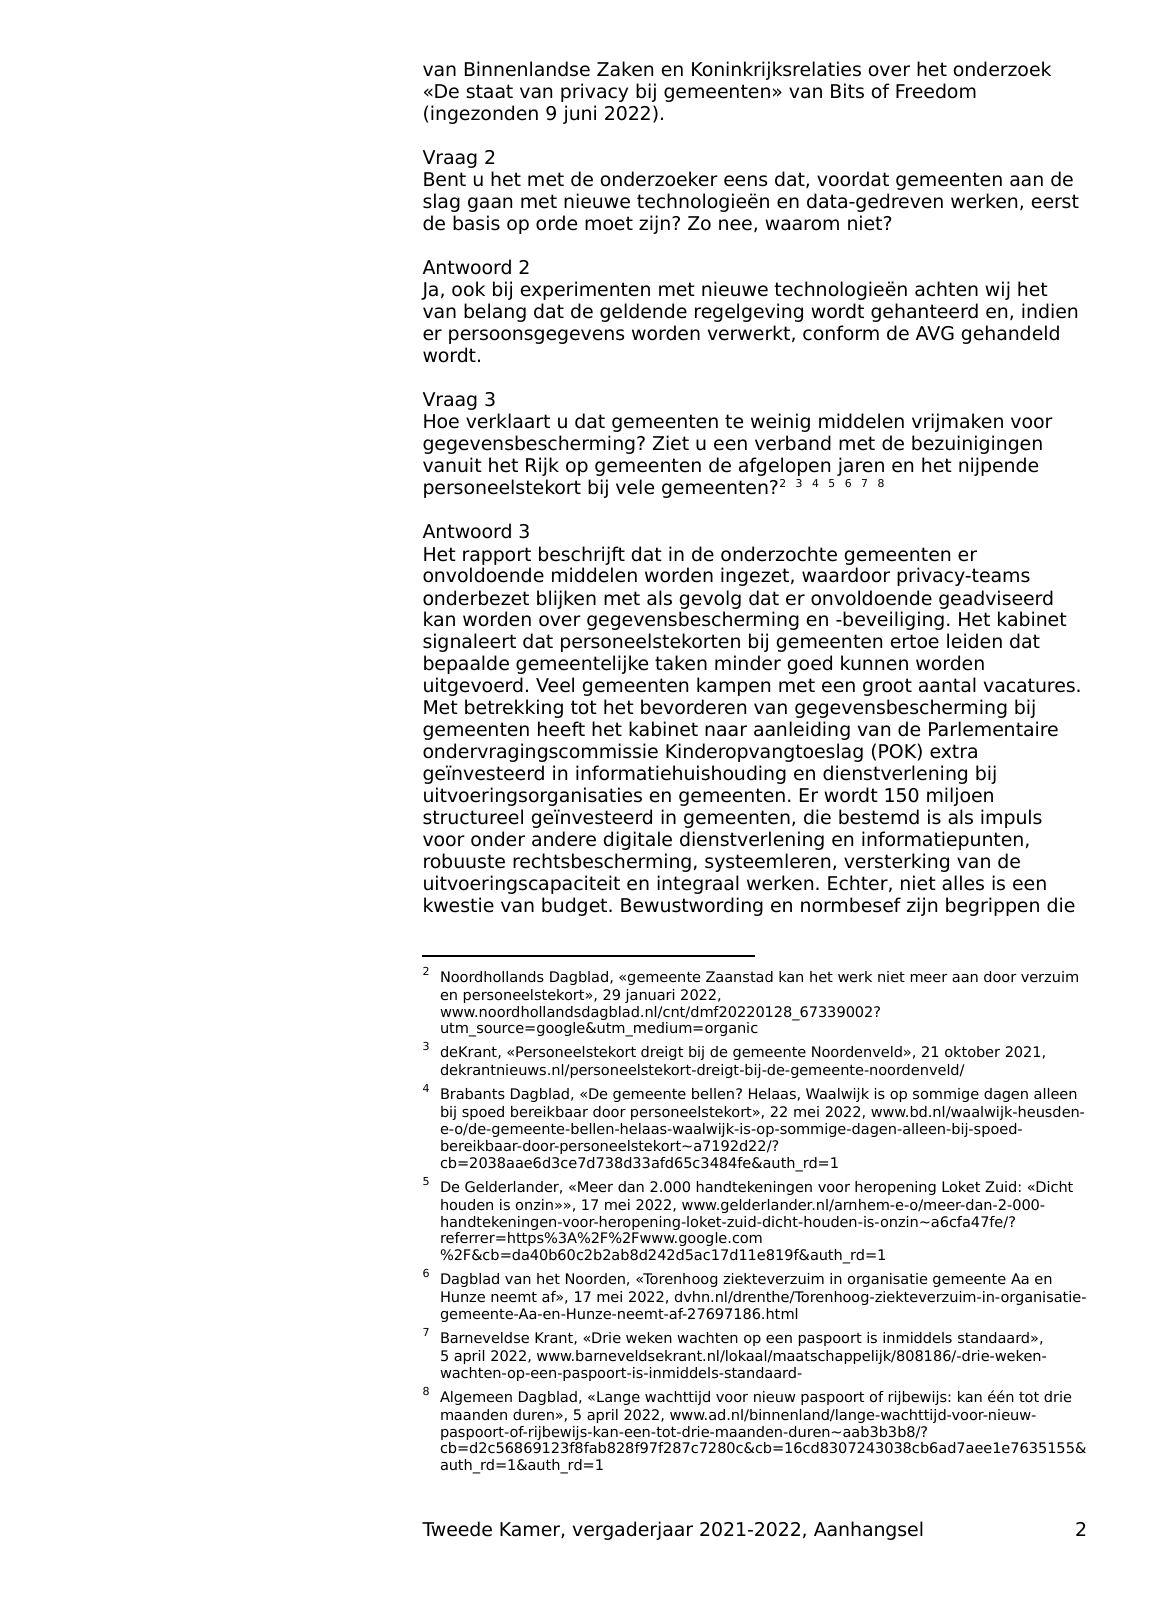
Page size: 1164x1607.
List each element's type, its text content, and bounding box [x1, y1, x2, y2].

text deKrant, «Personeelstekort dreigt bij de gemeente Noordenveld», 21 oktober 2021, dekrantnieuws.nl/personeelstekort-dreigt-bij-de-gemeente-noordenveld/ [422, 1040, 1087, 1079]
text Hoe verklaart u dat gemeenten te weinig middelen vrijmaken voor gegevensbescherming? Ziet u een verband met de bezuinigingen vanuit het Rijk op gemeenten de afgelopen jaren en het nijpende personeelstekort bij vele gemeenten? [422, 411, 1087, 499]
text Brabants Dagblad, «De gemeente bellen? Helaas, Waalwijk is op sommige dagen alleen bij spoed bereikbaar door personeelstekort», 22 mei 2022, www.bd.nl/waalwijk-heusden-e-o/de-gemeente-bellen-helaas-waalwijk-is-op-sommige-dagen-alleen-bij-spoed-bereikbaar-door-personeelstekort~a7192d22/?cb=2038aae6d3ce7d738d33afd65c3484fe&auth_rd=1 [422, 1082, 1087, 1172]
text van Binnenlandse Zaken en Koninkrijksrelaties over het onderzoek «De staat van privacy bij gemeenten» van Bits of Freedom (ingezonden 9 juni 2022). [422, 59, 1087, 125]
text Ja, ook bij experimenten met nieuwe technologieën achten wij het van belang dat de geldende regelgeving wordt gehanteerd en, indien er persoonsgegevens worden verwerkt, conform de AVG gehandeld wordt. [422, 279, 1087, 367]
text Noordhollands Dagblad, «gemeente Zaanstad kan het werk niet meer aan door verzuim en personeelstekort», 29 januari 2022, www.noordhollandsdagblad.nl/cnt/dmf20220128_67339002?utm_source=google&utm_medium=organic [422, 965, 1087, 1037]
text Antwoord 2 [422, 257, 1087, 279]
text Bent u het met de onderzoeker eens dat, voordat gemeenten aan de slag gaan met nieuwe technologieën en data-gedreven werken, eerst de basis op orde moet zijn? Zo nee, waarom niet? [422, 169, 1087, 235]
text Barneveldse Krant, «Drie weken wachten op een paspoort is inmiddels standaard», 5 april 2022, www.barneveldsekrant.nl/lokaal/maatschappelijk/808186/-drie-weken-wachten-op-een-paspoort-is-inmiddels-standaard- [422, 1326, 1087, 1382]
text Vraag 3 [422, 389, 1087, 411]
text Algemeen Dagblad, «Lange wachttijd voor nieuw paspoort of rijbewijs: kan één tot drie maanden duren», 5 april 2022, www.ad.nl/binnenland/lange-wachttijd-voor-nieuw-paspoort-of-rijbewijs-kan-een-tot-drie-maanden-duren~aab3b3b8/?cb=d2c56869123f8fab828f97f287c7280c&cb=16cd8307243038cb6ad7aee1e7635155&auth_rd=1&auth_rd=1 [422, 1385, 1087, 1474]
text De Gelderlander, «Meer dan 2.000 handtekeningen voor heropening Loket Zuid: «Dicht houden is onzin»», 17 mei 2022, www.gelderlander.nl/arnhem-e-o/meer-dan-2-000-handtekeningen-voor-heropening-loket-zuid-dicht-houden-is-onzin~a6cfa47fe/?referrer=https%3A%2F%2Fwww.google.com%2F&cb=da40b60c2b2ab8d242d5ac17d11e819f&auth_rd=1 [422, 1175, 1087, 1264]
text Het rapport beschrijft dat in de onderzochte gemeenten er onvoldoende middelen worden ingezet, waardoor privacy-teams onderbezet blijken met als gevolg dat er onvoldoende geadviseerd kan worden over gegevensbescherming en -beveiliging. Het kabinet signaleert dat personeelstekorten bij gemeenten ertoe leiden dat bepaalde gemeentelijke taken minder goed kunnen worden uitgevoerd. Veel gemeenten kampen met een groot aantal vacatures. Met betrekking tot het bevorderen van gegevensbescherming bij gemeenten heeft het kabinet naar aanleiding van de Parlementaire ondervragingscommissie Kinderopvangtoeslag (POK) extra geïnvesteerd in informatiehuishouding en dienstverlening bij uitvoeringsorganisaties en gemeenten. Er wordt 150 miljoen structureel geïnvesteerd in gemeenten, die bestemd is als impuls voor onder andere digitale dienstverlening en informatiepunten, robuuste rechtsbescherming, systeemleren, versterking van de uitvoeringscapaciteit en integraal werken. Echter, niet alles is een kwestie van budget. Bewustwording en normbesef zijn begrippen die [422, 543, 1087, 917]
text Vraag 2 [422, 147, 1087, 169]
text Antwoord 3 [422, 521, 1087, 543]
text Dagblad van het Noorden, «Torenhoog ziekteverzuim in organisatie gemeente Aa en Hunze neemt af», 17 mei 2022, dvhn.nl/drenthe/Torenhoog-ziekteverzuim-in-organisatie-gemeente-Aa-en-Hunze-neemt-af-27697186.html [422, 1267, 1087, 1323]
